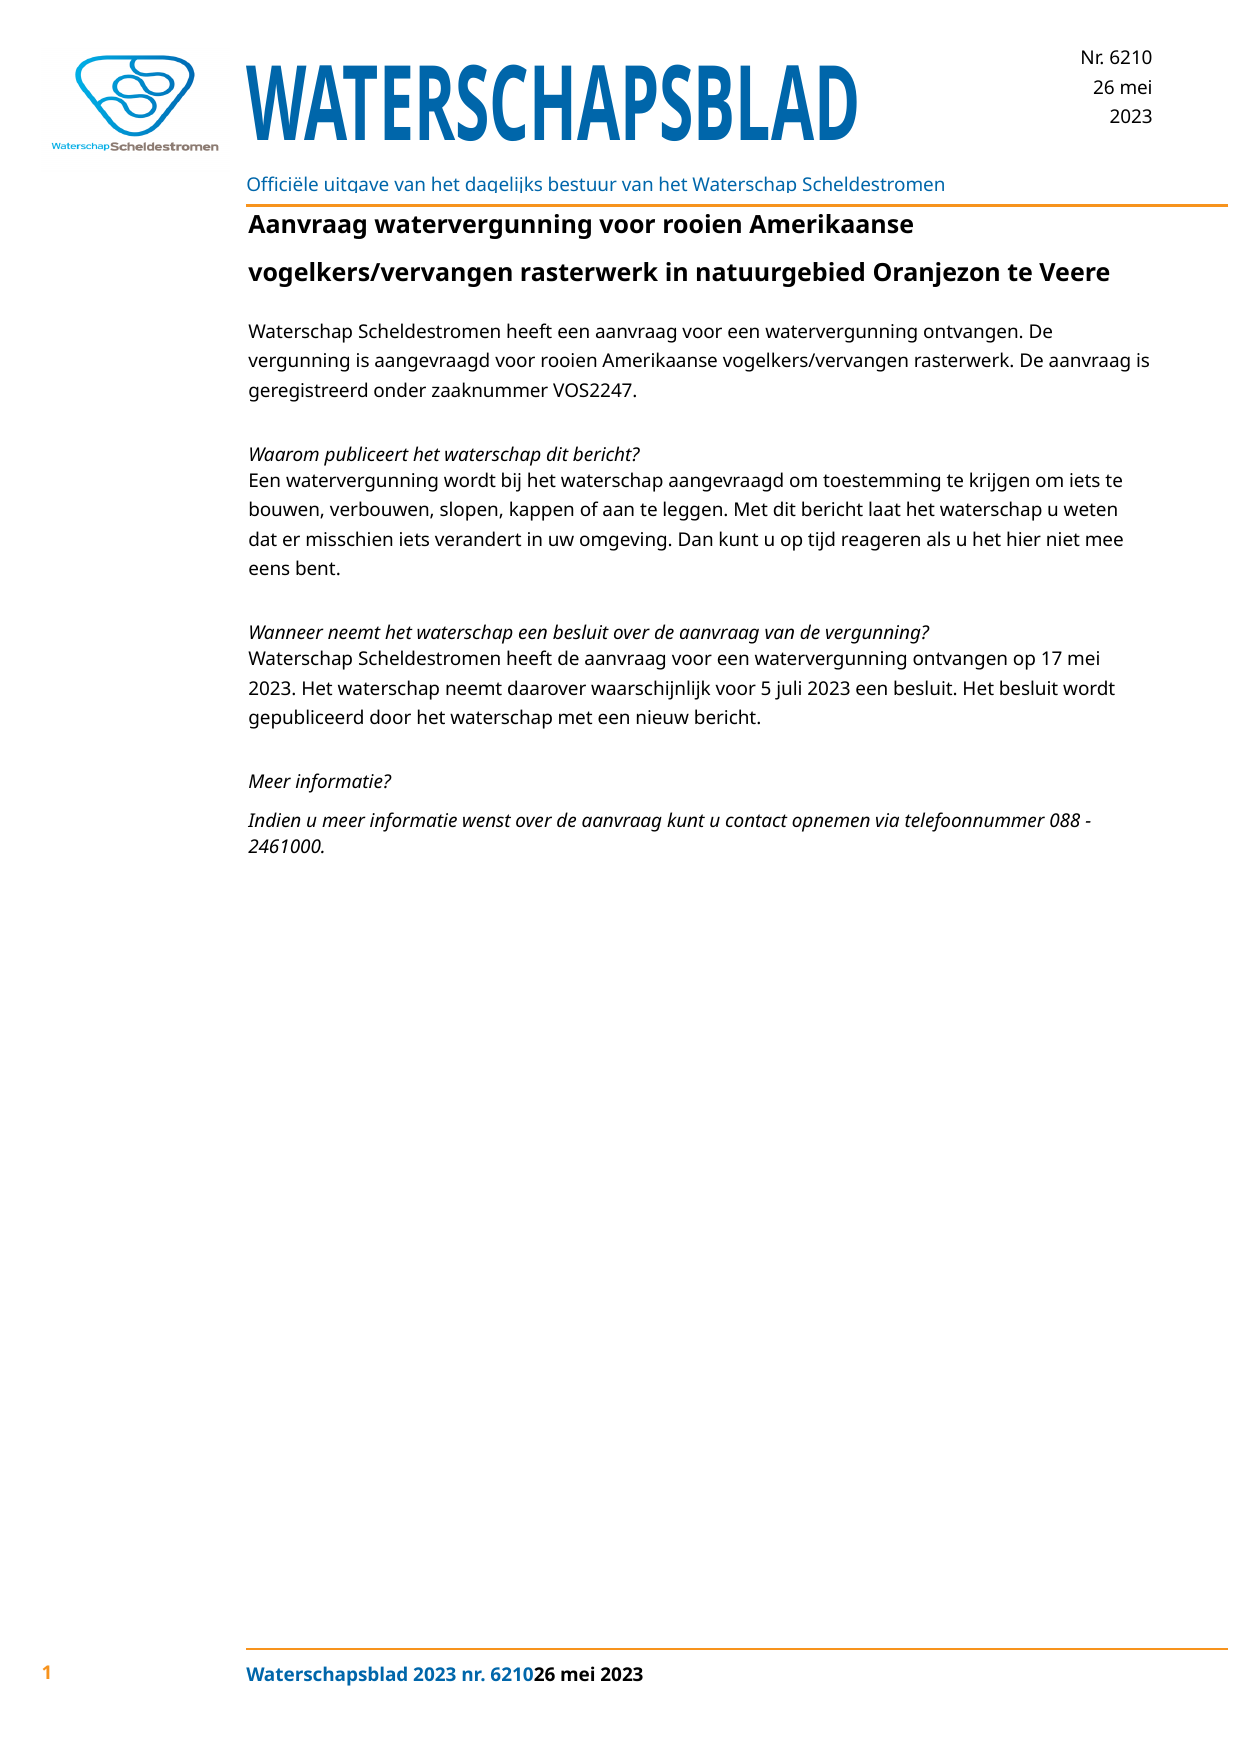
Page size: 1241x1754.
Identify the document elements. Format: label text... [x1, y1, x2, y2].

text Meer informatie? [248, 768, 1152, 794]
text Waterschap Scheldestromen heeft een aanvraag voor een watervergunning ontvangen. De vergunning is aangevraagd voor rooien Amerikaanse vogelkers/vervangen rasterwerk. De aanvraag is geregistreerd onder zaaknummer VOS2247. [248, 318, 1152, 403]
text Wanneer neemt het waterschap een besluit over de aanvraag van de vergunning? [248, 619, 1152, 645]
picture [41, 47, 231, 172]
text Waarom publiceert het waterschap dit bericht? [248, 441, 1152, 467]
text Waterschap Scheldestromen heeft de aanvraag voor een watervergunning ontvangen op 17 mei 2023. Het waterschap neemt daarover waarschijnlijk voor 5 juli 2023 een besluit. Het besluit wordt gepubliceerd door het waterschap met een nieuw bericht. [248, 645, 1152, 730]
text Een watervergunning wordt bij het waterschap aangevraagd om toestemming te krijgen om iets te bouwen, verbouwen, slopen, kappen of aan te leggen. Met dit bericht laat het waterschap u weten dat er misschien iets verandert in uw omgeving. Dan kunt u op tijd reageren als u het hier niet mee eens bent. [248, 467, 1152, 581]
text Aanvraag watervergunning voor rooien Amerikaanse vogelkers/vervangen rasterwerk in natuurgebied Oranjezon te Veere [248, 207, 1152, 288]
text Indien u meer informatie wenst over de aanvraag kunt u contact opnemen via telefoonnummer 088 - 2461000. [248, 808, 1152, 859]
